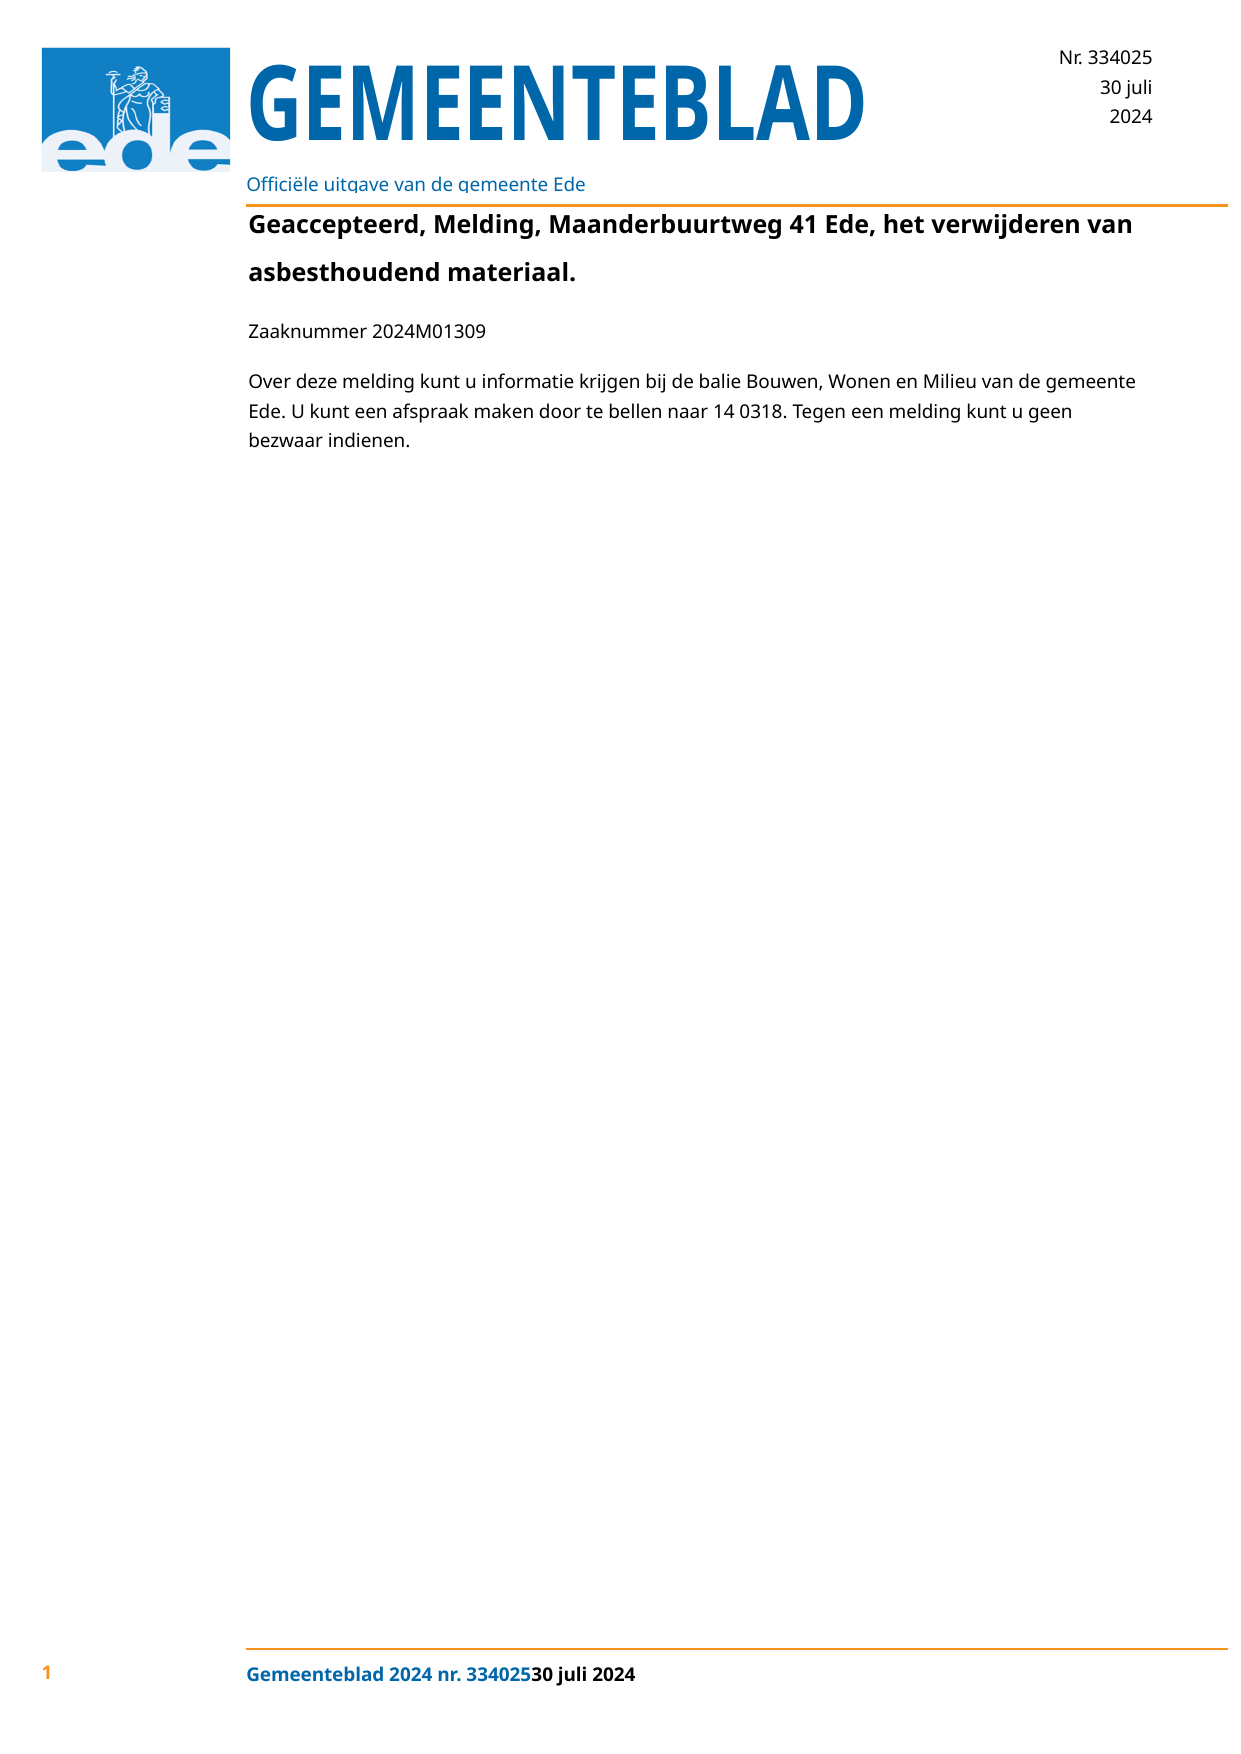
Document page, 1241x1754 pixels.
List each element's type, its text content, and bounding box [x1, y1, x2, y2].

text Geaccepteerd, Melding, Maanderbuurtweg 41 Ede, het verwijderen van asbesthoudend materiaal. [248, 207, 1152, 288]
text Zaaknummer 2024M01309 [248, 318, 1152, 344]
picture [41, 47, 231, 172]
text Over deze melding kunt u informatie krijgen bij de balie Bouwen, Wonen en Milieu van de gemeente Ede. U kunt een afspraak maken door te bellen naar 14 0318. Tegen een melding kunt u geen bezwaar indienen. [248, 368, 1152, 453]
